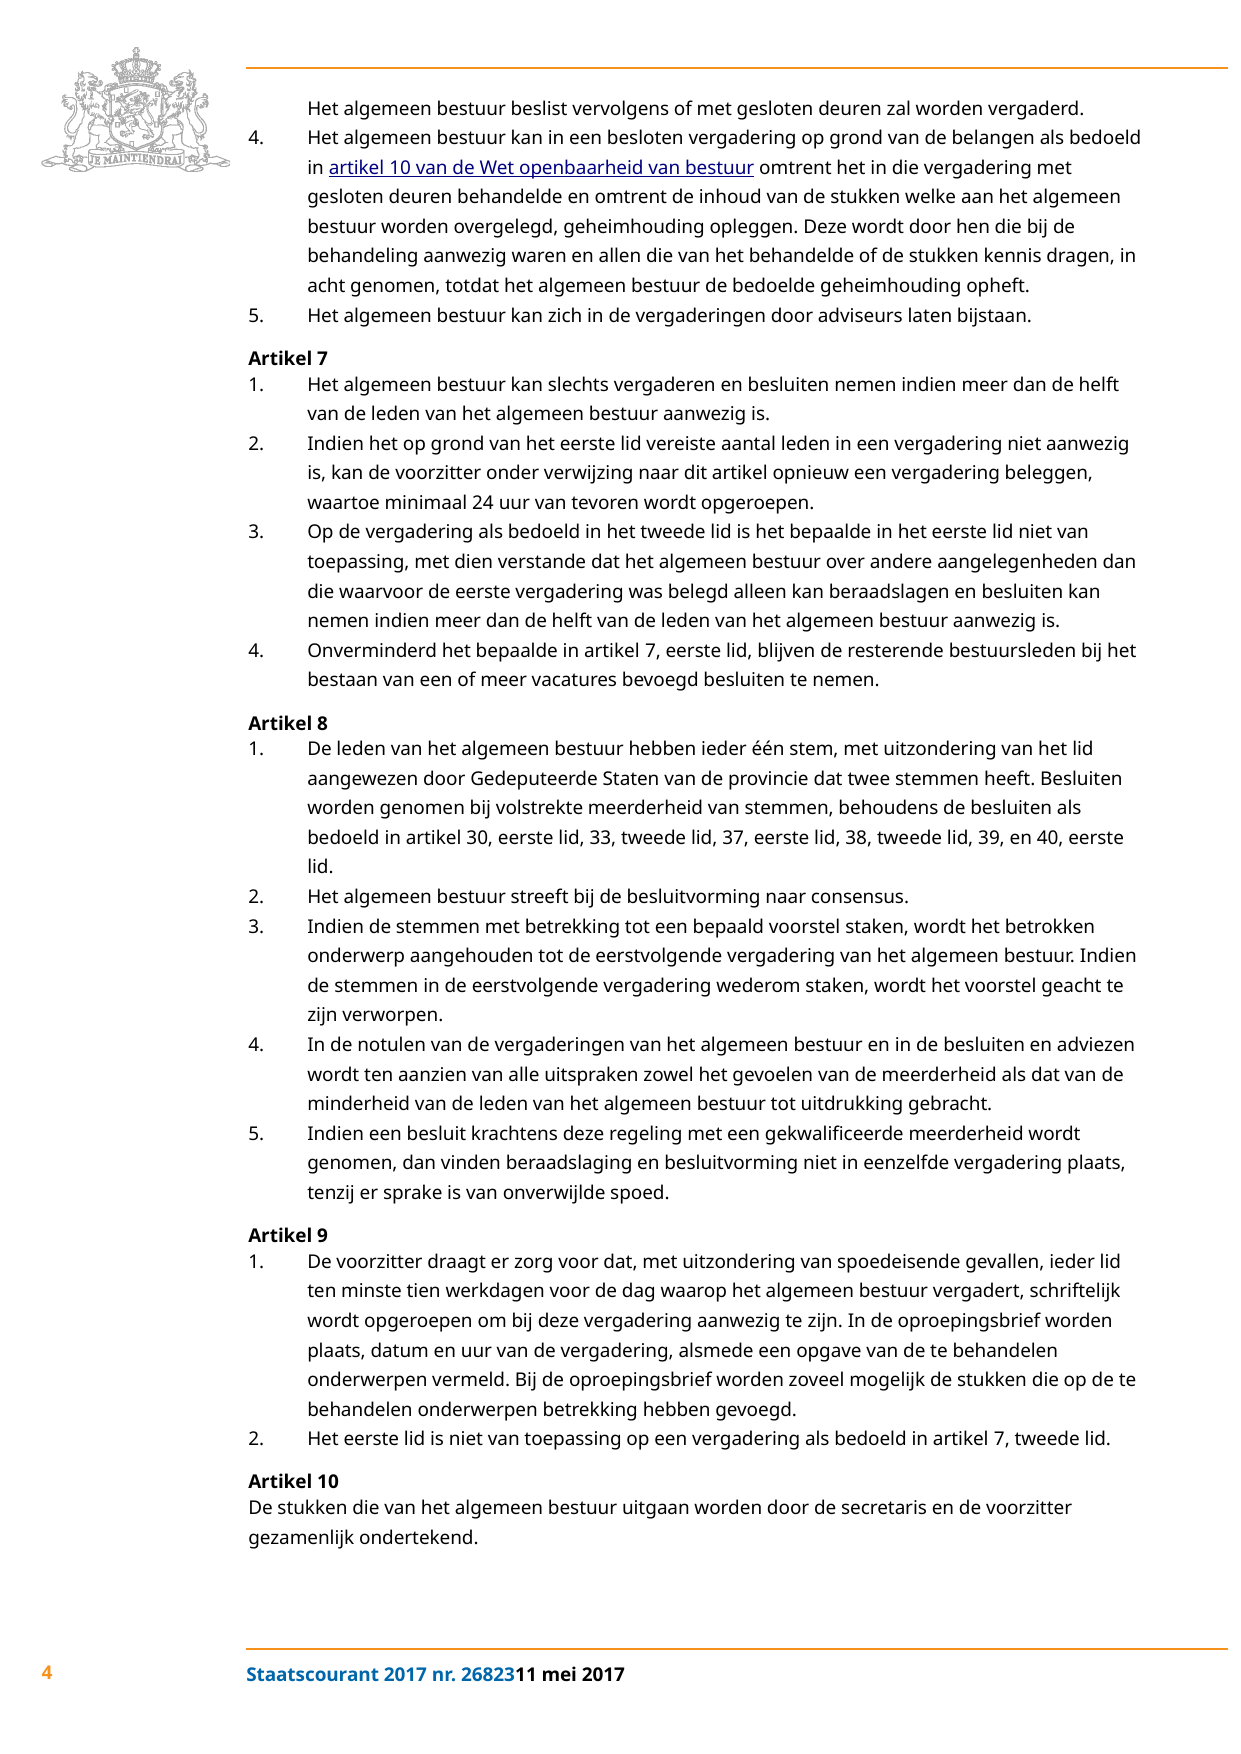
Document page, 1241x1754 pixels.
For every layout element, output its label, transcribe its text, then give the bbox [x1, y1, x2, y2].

list In de notulen van de vergaderingen van het algemeen bestuur en in de besluiten en adviezen wordt ten aanzien van alle uitspraken zowel het gevoelen van de meerderheid als dat van de minderheid van de leden van het algemeen bestuur tot uitdrukking gebracht. [248, 1031, 1152, 1116]
list Indien de stemmen met betrekking tot een bepaald voorstel staken, wordt het betrokken onderwerp aangehouden tot de eerstvolgende vergadering van het algemeen bestuur. Indien de stemmen in de eerstvolgende vergadering wederom staken, wordt het voorstel geacht te zijn verworpen. [248, 913, 1152, 1027]
text Artikel 10 [248, 1469, 1152, 1494]
text Artikel 7 [248, 345, 1152, 371]
list Het algemeen bestuur kan in een besloten vergadering op grond van de belangen als bedoeld in artikel 10 van de Wet openbaarheid van bestuur omtrent het in die vergadering met gesloten deuren behandelde en omtrent de inhoud van de stukken welke aan het algemeen bestuur worden overgelegd, geheimhouding opleggen. Deze wordt door hen die bij de behandeling aanwezig waren en allen die van het behandelde of de stukken kennis dragen, in acht genomen, totdat het algemeen bestuur de bedoelde geheimhouding opheft. [248, 124, 1152, 298]
picture [41, 47, 231, 172]
list Onverminderd het bepaalde in artikel 7, eerste lid, blijven de resterende bestuursleden bij het bestaan van een of meer vacatures bevoegd besluiten te nemen. [248, 637, 1152, 692]
list Het algemeen bestuur beslist vervolgens of met gesloten deuren zal worden vergaderd. [248, 95, 1152, 121]
list Het algemeen bestuur kan zich in de vergaderingen door adviseurs laten bijstaan. [248, 302, 1152, 328]
text Artikel 8 [248, 710, 1152, 735]
list Het algemeen bestuur kan slechts vergaderen en besluiten nemen indien meer dan de helft van de leden van het algemeen bestuur aanwezig is. [248, 371, 1152, 426]
list Het algemeen bestuur streeft bij de besluitvorming naar consensus. [248, 883, 1152, 909]
list Op de vergadering als bedoeld in het tweede lid is het bepaalde in het eerste lid niet van toepassing, met dien verstande dat het algemeen bestuur over andere aangelegenheden dan die waarvoor de eerste vergadering was belegd alleen kan beraadslagen en besluiten kan nemen indien meer dan de helft van de leden van het algemeen bestuur aanwezig is. [248, 519, 1152, 633]
text De stukken die van het algemeen bestuur uitgaan worden door de secretaris en de voorzitter gezamenlijk ondertekend. [248, 1494, 1152, 1550]
list Het eerste lid is niet van toepassing op een vergadering als bedoeld in artikel 7, tweede lid. [248, 1426, 1152, 1451]
list Indien een besluit krachtens deze regeling met een gekwalificeerde meerderheid wordt genomen, dan vinden beraadslaging en besluitvorming niet in eenzelfde vergadering plaats, tenzij er sprake is van onverwijlde spoed. [248, 1120, 1152, 1205]
text Artikel 9 [248, 1222, 1152, 1248]
list De leden van het algemeen bestuur hebben ieder één stem, met uitzondering van het lid aangewezen door Gedeputeerde Staten van de provincie dat twee stemmen heeft. Besluiten worden genomen bij volstrekte meerderheid van stemmen, behoudens de besluiten als bedoeld in artikel 30, eerste lid, 33, tweede lid, 37, eerste lid, 38, tweede lid, 39, en 40, eerste lid. [248, 735, 1152, 879]
list De voorzitter draagt er zorg voor dat, met uitzondering van spoedeisende gevallen, ieder lid ten minste tien werkdagen voor de dag waarop het algemeen bestuur vergadert, schriftelijk wordt opgeroepen om bij deze vergadering aanwezig te zijn. In de oproepingsbrief worden plaats, datum en uur van de vergadering, alsmede een opgave van de te behandelen onderwerpen vermeld. Bij de oproepingsbrief worden zoveel mogelijk de stukken die op de te behandelen onderwerpen betrekking hebben gevoegd. [248, 1248, 1152, 1422]
list Indien het op grond van het eerste lid vereiste aantal leden in een vergadering niet aanwezig is, kan de voorzitter onder verwijzing naar dit artikel opnieuw een vergadering beleggen, waartoe minimaal 24 uur van tevoren wordt opgeroepen. [248, 430, 1152, 515]
